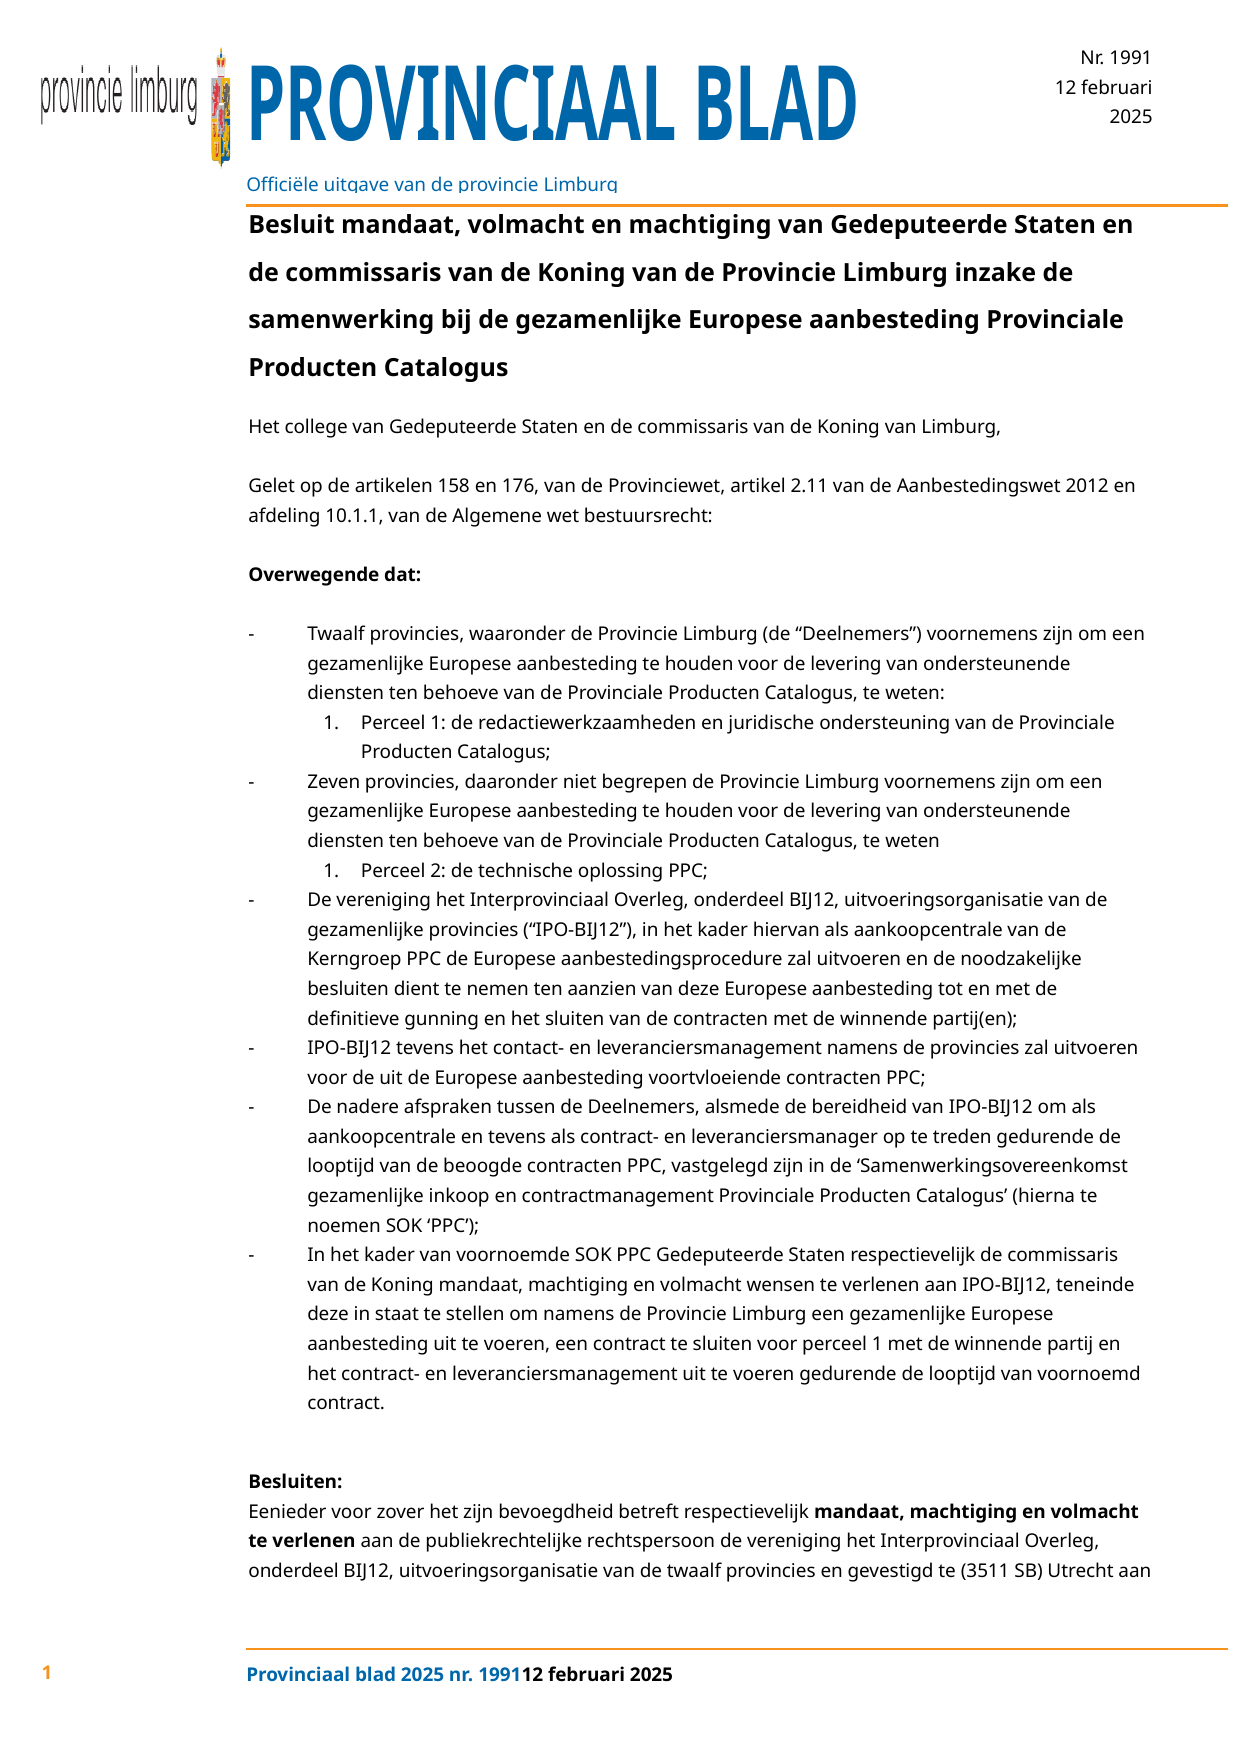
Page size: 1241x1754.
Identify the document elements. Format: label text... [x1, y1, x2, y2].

list Twaalf provincies, waaronder de Provincie Limburg (de “Deelnemers”) voornemens zijn om een gezamenlijke Europese aanbesteding te houden voor de levering van ondersteunende diensten ten behoeve van de Provinciale Producten Catalogus, te weten: [248, 620, 1152, 705]
list Perceel 2: de technische oplossing PPC; [323, 857, 1152, 883]
list In het kader van voornoemde SOK PPC Gedeputeerde Staten respectievelijk de commissaris van de Koning mandaat, machtiging en volmacht wensen te verlenen aan IPO-BIJ12, teneinde deze in staat te stellen om namens de Provincie Limburg een gezamenlijke Europese aanbesteding uit te voeren, een contract te sluiten voor perceel 1 met de winnende partij en het contract- en leveranciersmanagement uit te voeren gedurende de looptijd van voornoemd contract. [248, 1241, 1152, 1415]
list Zeven provincies, daaronder niet begrepen de Provincie Limburg voornemens zijn om een gezamenlijke Europese aanbesteding te houden voor de levering van ondersteunende diensten ten behoeve van de Provinciale Producten Catalogus, te weten [248, 768, 1152, 853]
text Gelet op de artikelen 158 en 176, van de Provinciewet, artikel 2.11 van de Aanbestedingswet 2012 en afdeling 10.1.1, van de Algemene wet bestuursrecht: [248, 472, 1152, 528]
list De nadere afspraken tussen de Deelnemers, alsmede de bereidheid van IPO-BIJ12 om als aankoopcentrale en tevens als contract- en leveranciersmanager op te treden gedurende de looptijd van de beoogde contracten PPC, vastgelegd zijn in de ‘Samenwerkingsovereenkomst gezamenlijke inkoop en contractmanagement Provinciale Producten Catalogus’ (hierna te noemen SOK ‘PPC’); [248, 1093, 1152, 1238]
list Perceel 1: de redactiewerkzaamheden en juridische ondersteuning van de Provinciale Producten Catalogus; [323, 709, 1152, 764]
text Het college van Gedeputeerde Staten en de commissaris van de Koning van Limburg, [248, 413, 1152, 439]
list De vereniging het Interprovinciaal Overleg, onderdeel BIJ12, uitvoeringsorganisatie van de gezamenlijke provincies (“IPO-BIJ12”), in het kader hiervan als aankoopcentrale van de Kerngroep PPC de Europese aanbestedingsprocedure zal uitvoeren en de noodzakelijke besluiten dient te nemen ten aanzien van deze Europese aanbesteding tot en met de definitieve gunning en het sluiten van de contracten met de winnende partij(en); [248, 886, 1152, 1031]
list IPO-BIJ12 tevens het contact- en leveranciersmanagement namens de provincies zal uitvoeren voor de uit de Europese aanbesteding voortvloeiende contracten PPC; [248, 1034, 1152, 1090]
text Besluiten: [248, 1468, 1152, 1494]
text Besluit mandaat, volmacht en machtiging van Gedeputeerde Staten en de commissaris van de Koning van de Provincie Limburg inzake de samenwerking bij de gezamenlijke Europese aanbesteding Provinciale Producten Catalogus [248, 207, 1152, 384]
picture [41, 47, 231, 172]
text Eenieder voor zover het zijn bevoegdheid betreft respectievelijk mandaat, machtiging en volmacht te verlenen aan de publiekrechtelijke rechtspersoon de vereniging het Interprovinciaal Overleg, onderdeel BIJ12, uitvoeringsorganisatie van de twaalf provincies en gevestigd te (3511 SB) Utrecht aan [248, 1498, 1152, 1583]
text Overwegende dat: [248, 561, 1152, 587]
